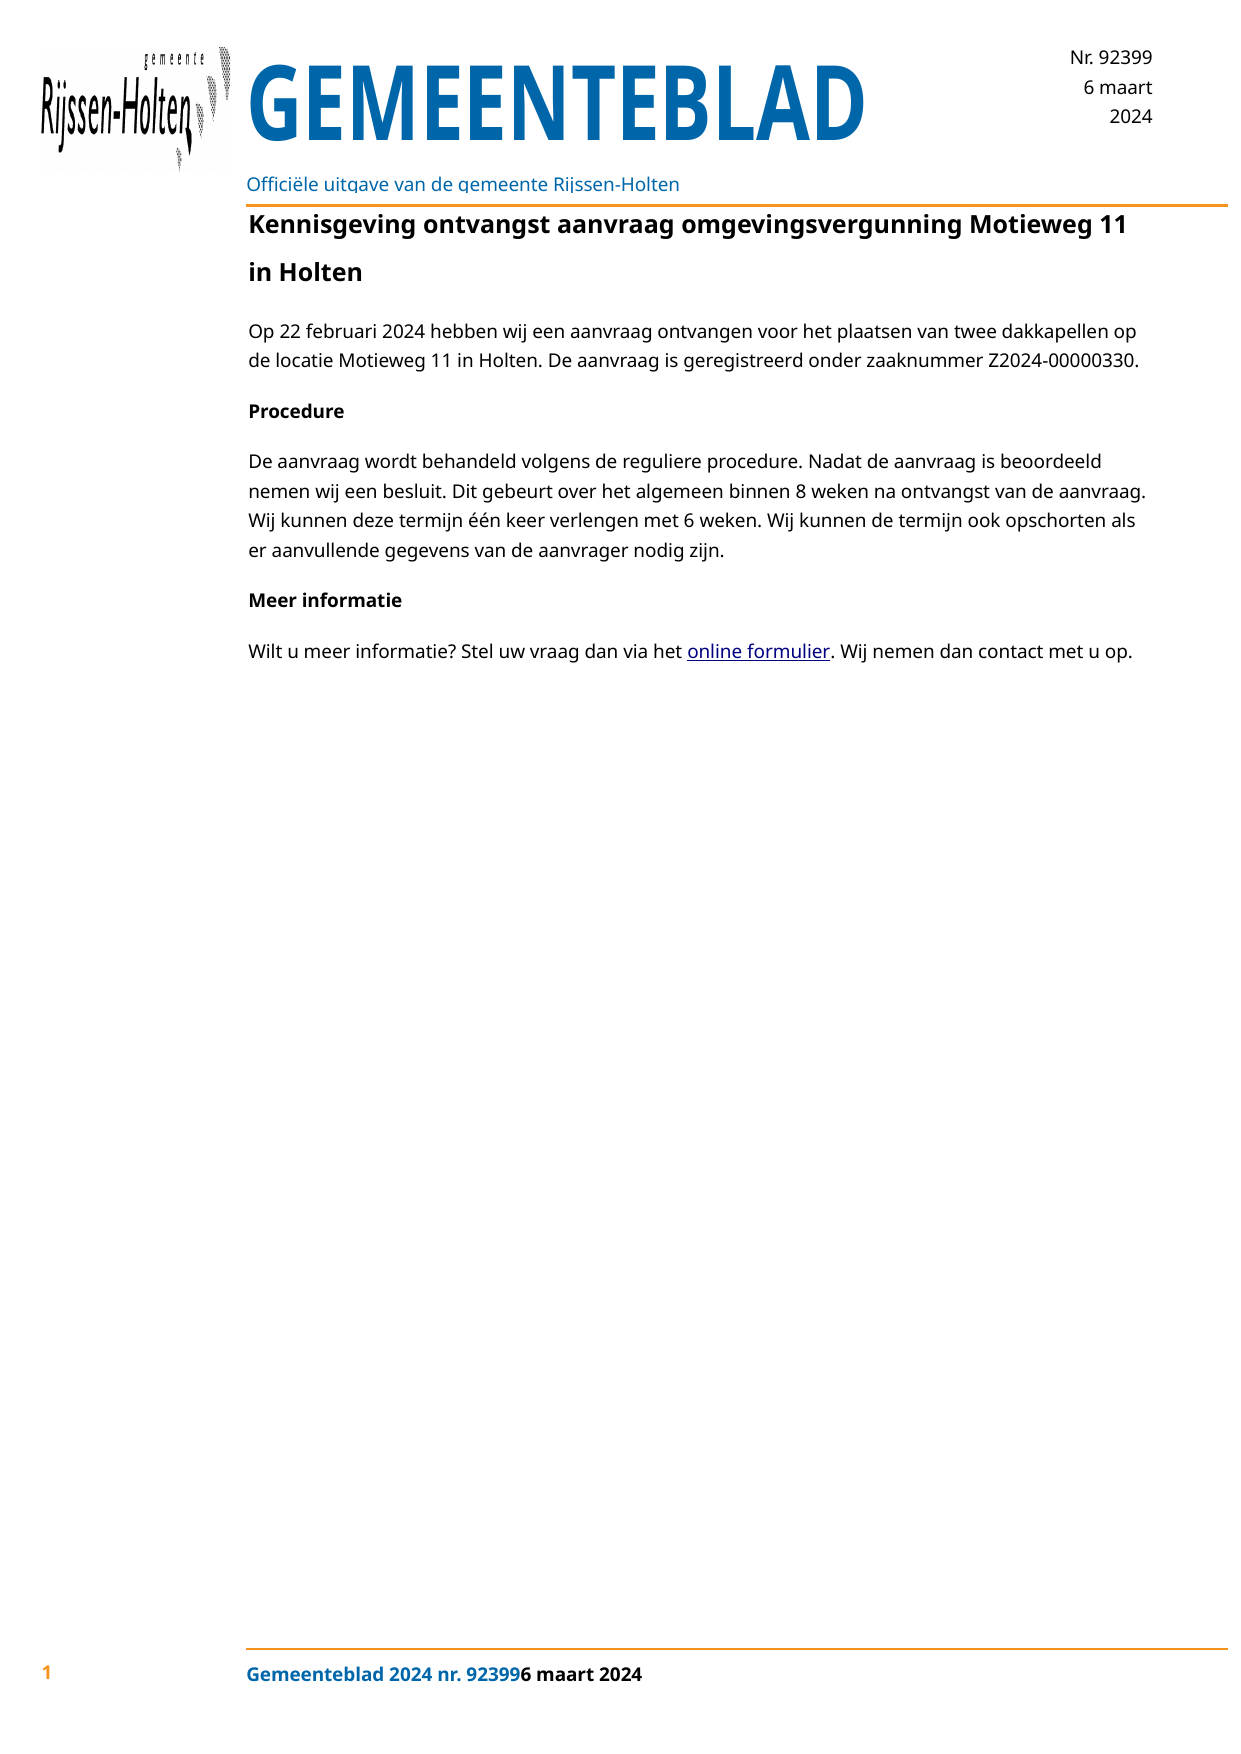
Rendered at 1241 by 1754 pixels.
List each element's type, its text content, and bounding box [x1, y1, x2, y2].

text Op 22 februari 2024 hebben wij een aanvraag ontvangen voor het plaatsen van twee dakkapellen op de locatie Motieweg 11 in Holten. De aanvraag is geregistreerd onder zaaknummer Z2024-00000330. [248, 318, 1152, 373]
text De aanvraag wordt behandeld volgens de reguliere procedure. Nadat de aanvraag is beoordeeld nemen wij een besluit. Dit gebeurt over het algemeen binnen 8 weken na ontvangst van de aanvraag. Wij kunnen deze termijn één keer verlengen met 6 weken. Wij kunnen de termijn ook opschorten als er aanvullende gegevens van de aanvrager nodig zijn. [248, 448, 1152, 563]
picture [41, 47, 231, 172]
text Kennisgeving ontvangst aanvraag omgevingsvergunning Motieweg 11 in Holten [248, 207, 1152, 288]
text Procedure [248, 398, 1152, 424]
text Meer informatie [248, 587, 1152, 613]
text Wilt u meer informatie? Stel uw vraag dan via het online formulier. Wij nemen dan contact met u op. [248, 638, 1152, 664]
